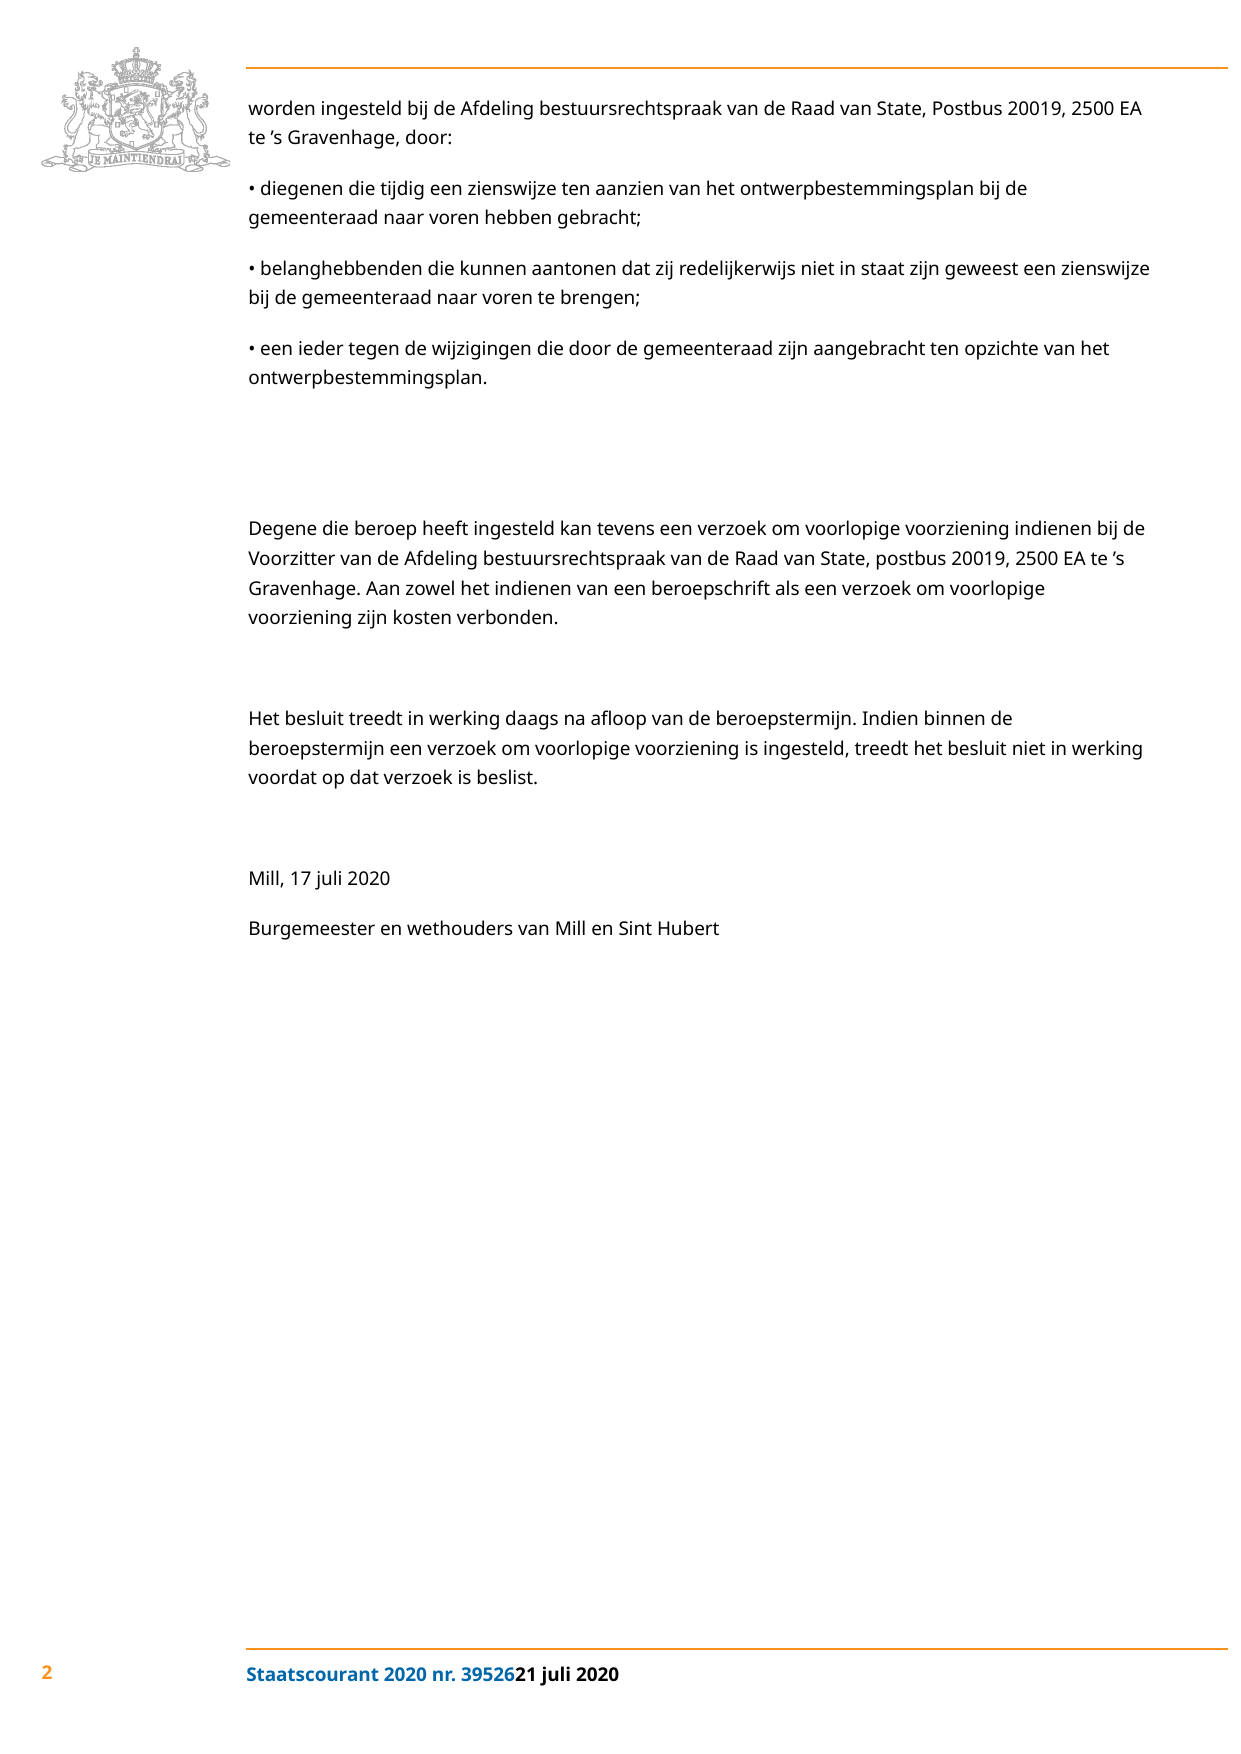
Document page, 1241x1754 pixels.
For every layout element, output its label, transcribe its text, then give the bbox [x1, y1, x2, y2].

text worden ingesteld bij de Afdeling bestuursrechtspraak van de Raad van State, Postbus 20019, 2500 EA te ’s Gravenhage, door: [248, 95, 1152, 150]
text Degene die beroep heeft ingesteld kan tevens een verzoek om voorlopige voorziening indienen bij de Voorzitter van de Afdeling bestuursrechtspraak van de Raad van State, postbus 20019, 2500 EA te ’s Gravenhage. Aan zowel het indienen van een beroepschrift als een verzoek om voorlopige voorziening zijn kosten verbonden. [248, 516, 1152, 630]
text Mill, 17 juli 2020 [248, 865, 1152, 891]
picture [41, 47, 231, 172]
text • een ieder tegen de wijzigingen die door de gemeenteraad zijn aangebracht ten opzichte van het ontwerpbestemmingsplan. [248, 335, 1152, 390]
text Burgemeester en wethouders van Mill en Sint Hubert [248, 916, 1152, 941]
text • belanghebbenden die kunnen aantonen dat zij redelijkerwijs niet in staat zijn geweest een zienswijze bij de gemeenteraad naar voren te brengen; [248, 255, 1152, 310]
text Het besluit treedt in werking daags na afloop van de beroepstermijn. Indien binnen de beroepstermijn een verzoek om voorlopige voorziening is ingesteld, treedt het besluit niet in werking voordat op dat verzoek is beslist. [248, 705, 1152, 790]
text • diegenen die tijdig een zienswijze ten aanzien van het ontwerpbestemmingsplan bij de gemeenteraad naar voren hebben gebracht; [248, 175, 1152, 230]
